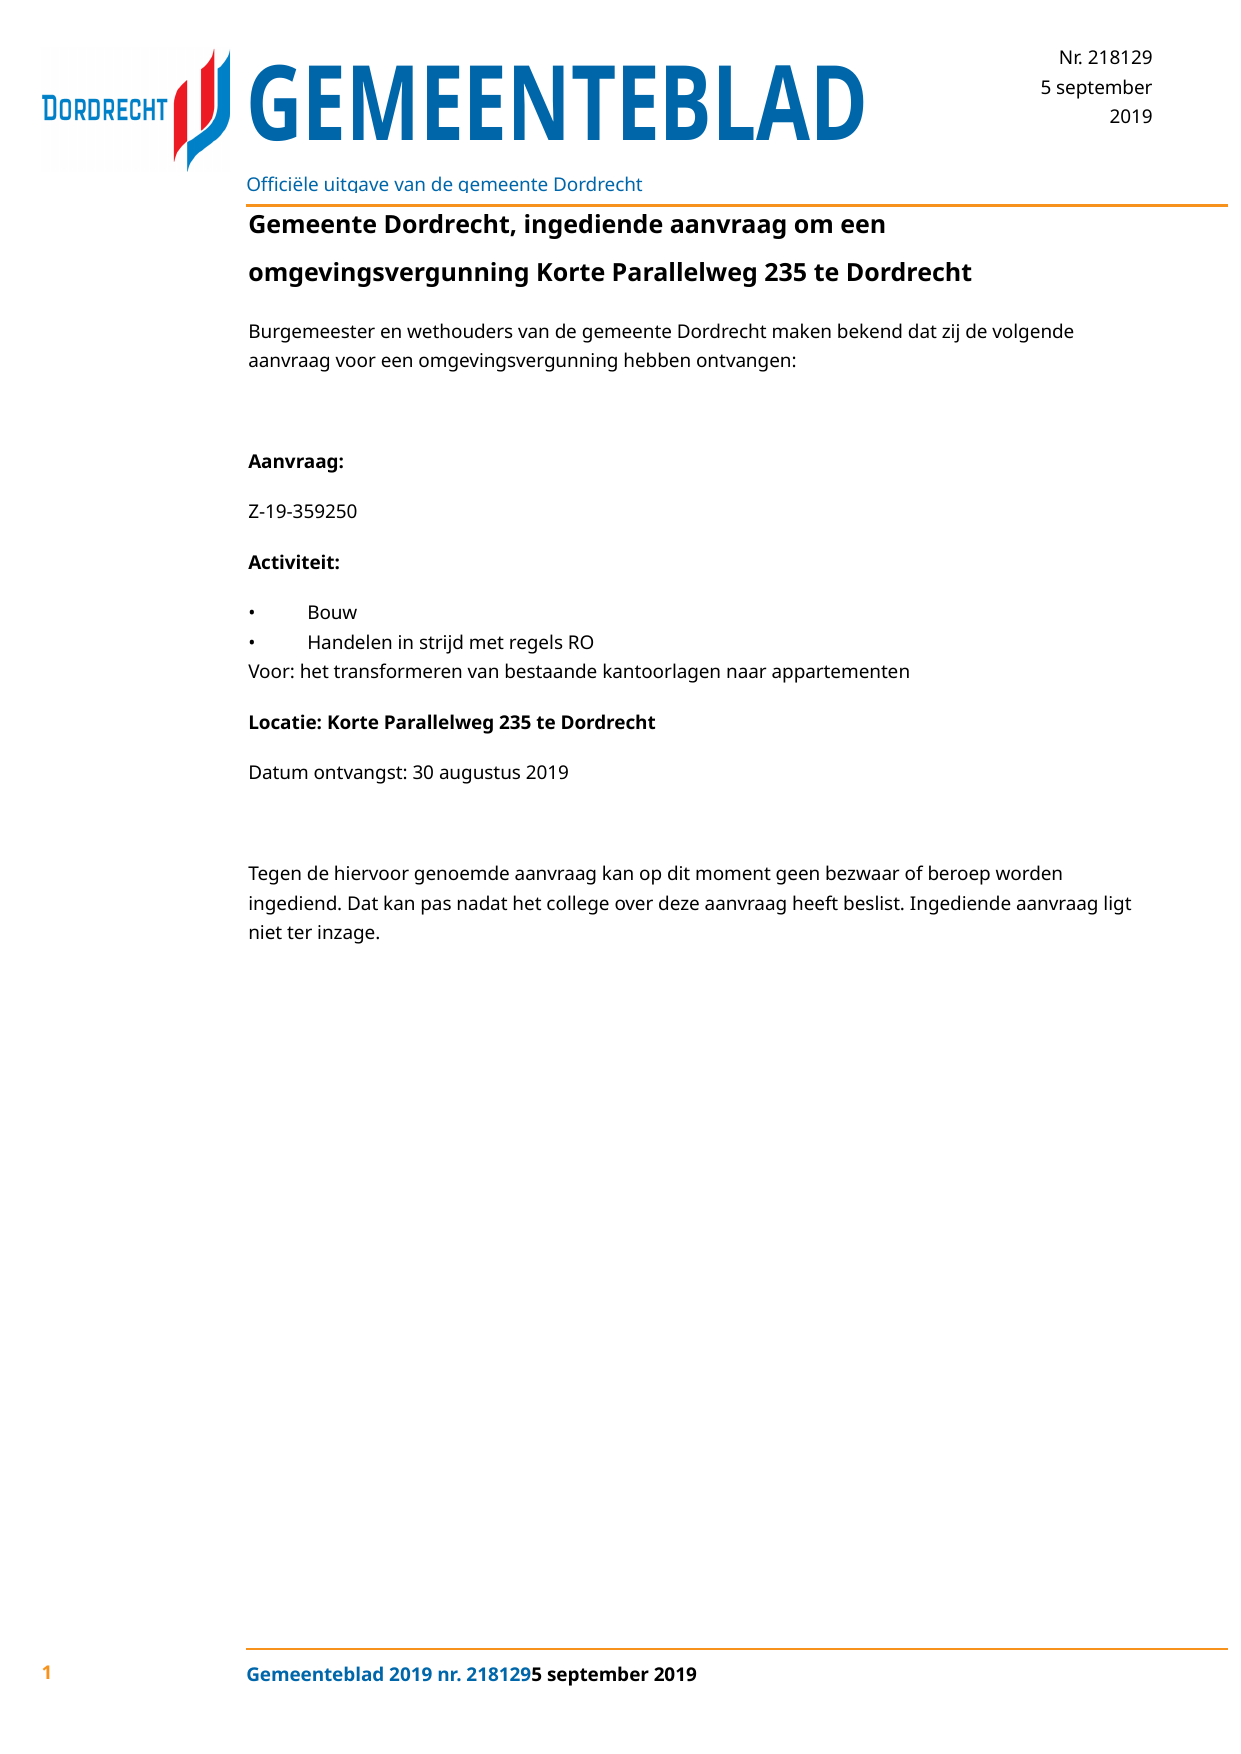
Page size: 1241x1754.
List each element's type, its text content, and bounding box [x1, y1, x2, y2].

text Datum ontvangst: 30 augustus 2019 [248, 759, 1152, 785]
text Z-19-359250 [248, 499, 1152, 524]
text Voor: het transformeren van bestaande kantoorlagen naar appartementen [248, 659, 1152, 684]
picture [41, 47, 231, 172]
text Burgemeester en wethouders van de gemeente Dordrecht maken bekend dat zij de volgende aanvraag voor een omgevingsvergunning hebben ontvangen: [248, 318, 1152, 373]
list Handelen in strijd met regels RO [248, 629, 1152, 655]
text Activiteit: [248, 549, 1152, 575]
text Tegen de hiervoor genoemde aanvraag kan op dit moment geen bezwaar of beroep worden ingediend. Dat kan pas nadat het college over deze aanvraag heeft beslist. Ingediende aanvraag ligt niet ter inzage. [248, 860, 1152, 945]
text Gemeente Dordrecht, ingediende aanvraag om een omgevingsvergunning Korte Parallelweg 235 te Dordrecht [248, 207, 1152, 288]
text Locatie: Korte Parallelweg 235 te Dordrecht [248, 709, 1152, 735]
text Aanvraag: [248, 448, 1152, 474]
list Bouw [248, 599, 1152, 625]
